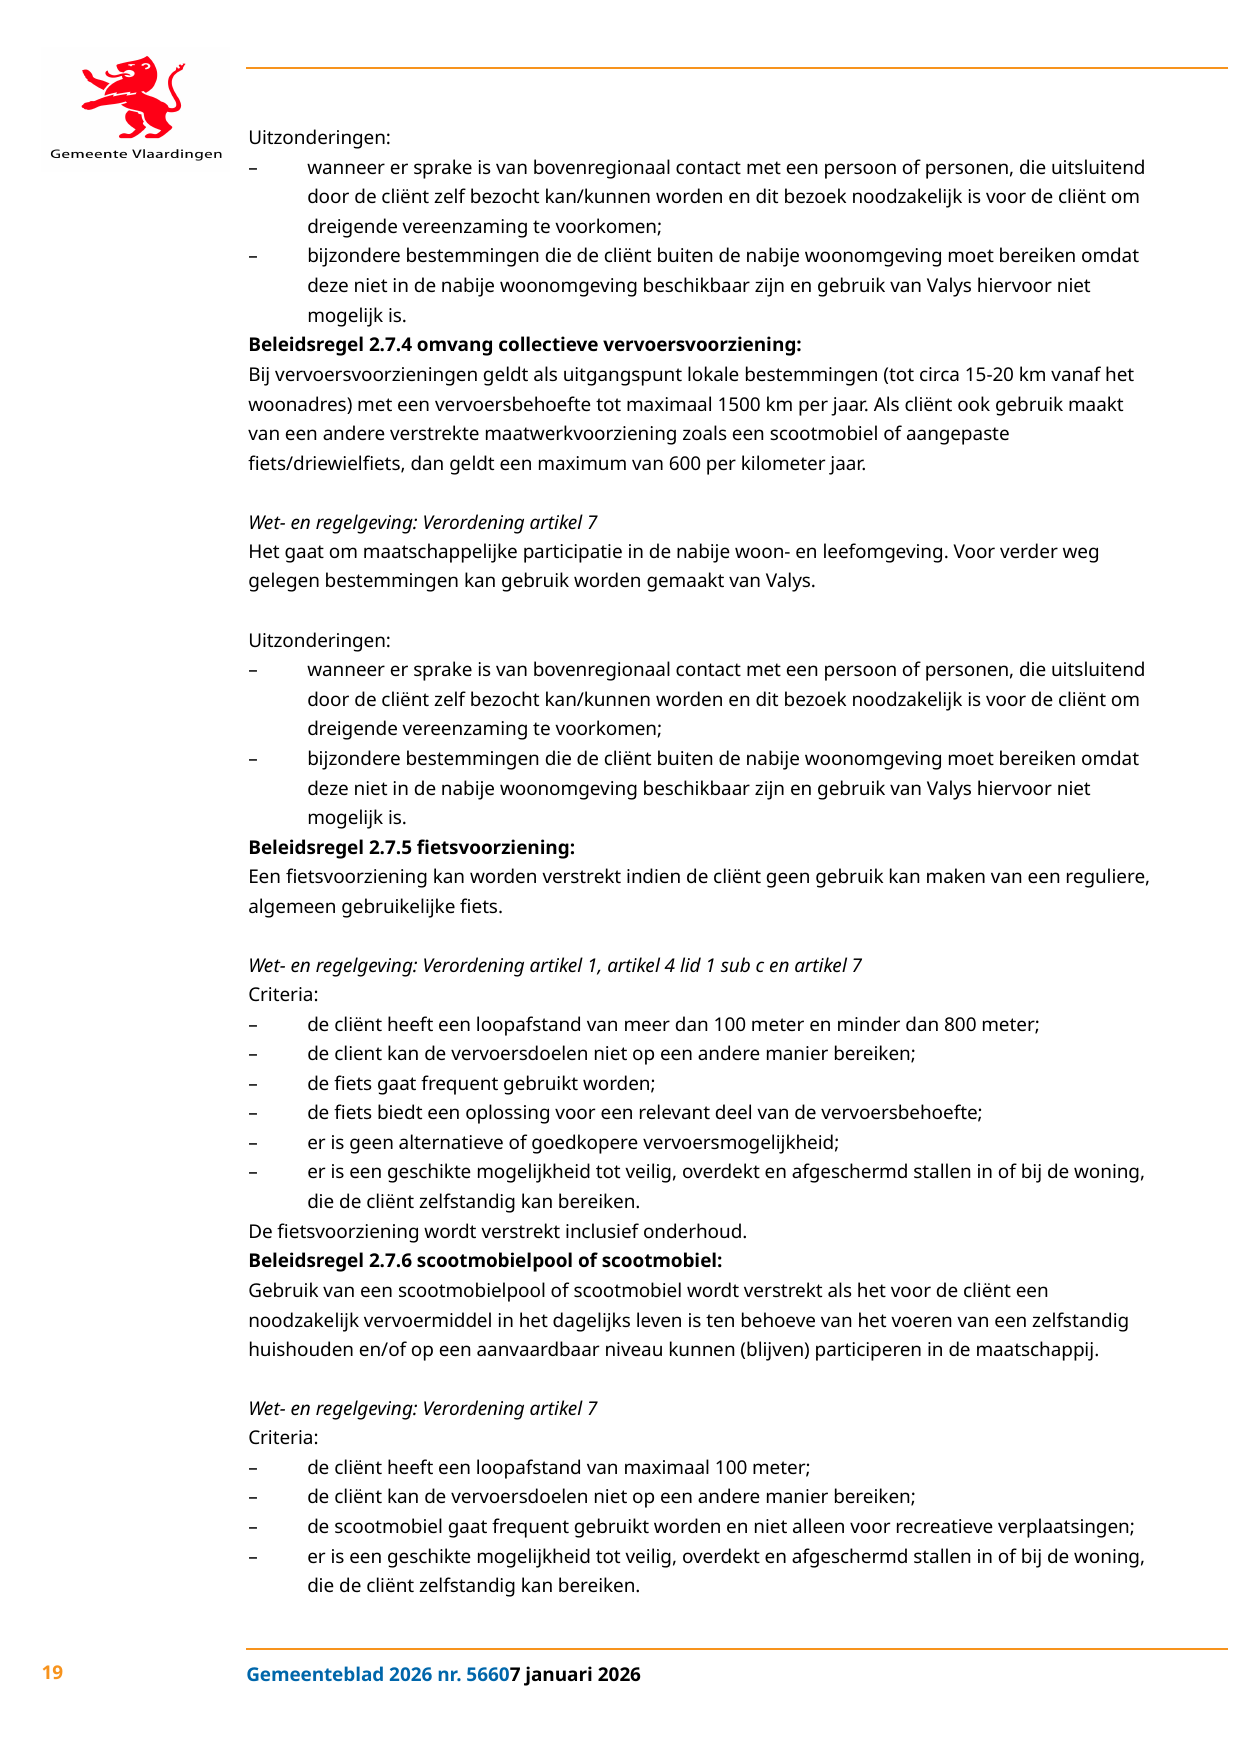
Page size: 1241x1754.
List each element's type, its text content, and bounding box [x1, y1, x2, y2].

list de cliënt heeft een loopafstand van meer dan 100 meter en minder dan 800 meter; [248, 1011, 1152, 1037]
table_header Beleidsregel 2.7.6 scootmobielpool of scootmobiel: Gebruik van een scootmobielpool of scootmobiel wordt verstrekt als het voor de cliënt een noodzakelijk vervoermiddel in het dagelijks leven is ten behoeve van het voeren van een zelfstandig huishouden en/of op een aanvaardbaar niveau kunnen (blijven) participeren in de maatschappij. Wet- en regelgeving: Verordening artikel 7 [248, 1248, 1152, 1421]
text Criteria: [248, 1424, 1152, 1450]
list de cliënt kan de vervoersdoelen niet op een andere manier bereiken; [248, 1484, 1152, 1509]
list wanneer er sprake is van bovenregionaal contact met een persoon of personen, die uitsluitend door de cliënt zelf bezocht kan/kunnen worden en dit bezoek noodzakelijk is voor de cliënt om dreigende vereenzaming te voorkomen; [248, 154, 1152, 239]
text Uitzonderingen: [248, 124, 1152, 150]
text Uitzonderingen: [248, 627, 1152, 652]
text Het gaat om maatschappelijke participatie in de nabije woon- en leefomgeving. Voor verder weg gelegen bestemmingen kan gebruik worden gemaakt van Valys. [248, 538, 1152, 593]
list de fiets gaat frequent gebruikt worden; [248, 1070, 1152, 1096]
list de client kan de vervoersdoelen niet op een andere manier bereiken; [248, 1040, 1152, 1066]
list er is een geschikte mogelijkheid tot veilig, overdekt en afgeschermd stallen in of bij de woning, die de cliënt zelfstandig kan bereiken. [248, 1159, 1152, 1214]
list bijzondere bestemmingen die de cliënt buiten de nabije woonomgeving moet bereiken omdat deze niet in de nabije woonomgeving beschikbaar zijn en gebruik van Valys hiervoor niet mogelijk is. [248, 243, 1152, 328]
picture [41, 47, 231, 172]
list bijzondere bestemmingen die de cliënt buiten de nabije woonomgeving moet bereiken omdat deze niet in de nabije woonomgeving beschikbaar zijn en gebruik van Valys hiervoor niet mogelijk is. [248, 745, 1152, 830]
list wanneer er sprake is van bovenregionaal contact met een persoon of personen, die uitsluitend door de cliënt zelf bezocht kan/kunnen worden en dit bezoek noodzakelijk is voor de cliënt om dreigende vereenzaming te voorkomen; [248, 656, 1152, 741]
table_header Beleidsregel 2.7.4 omvang collectieve vervoersvoorziening: Bij vervoersvoorzieningen geldt als uitgangspunt lokale bestemmingen (tot circa 15-20 km vanaf het woonadres) met een vervoersbehoefte tot maximaal 1500 km per jaar. Als cliënt ook gebruik maakt van een andere verstrekte maatwerkvoorziening zoals een scootmobiel of aangepaste fiets/driewielfiets, dan geldt een maximum van 600 per kilometer jaar. Wet- en regelgeving: Verordening artikel 7 [248, 332, 1152, 535]
list de fiets biedt een oplossing voor een relevant deel van de vervoersbehoefte; [248, 1099, 1152, 1125]
text De fietsvoorziening wordt verstrekt inclusief onderhoud. [248, 1218, 1152, 1244]
list de cliënt heeft een loopafstand van maximaal 100 meter; [248, 1454, 1152, 1480]
list de scootmobiel gaat frequent gebruikt worden en niet alleen voor recreatieve verplaatsingen; [248, 1513, 1152, 1539]
list er is geen alternatieve of goedkopere vervoersmogelijkheid; [248, 1129, 1152, 1155]
list er is een geschikte mogelijkheid tot veilig, overdekt en afgeschermd stallen in of bij de woning, die de cliënt zelfstandig kan bereiken. [248, 1543, 1152, 1598]
text Criteria: [248, 981, 1152, 1007]
table_header Beleidsregel 2.7.5 fietsvoorziening: Een fietsvoorziening kan worden verstrekt indien de cliënt geen gebruik kan maken van een reguliere, algemeen gebruikelijke fiets. Wet- en regelgeving: Verordening artikel 1, artikel 4 lid 1 sub c en artikel 7 [248, 834, 1152, 978]
